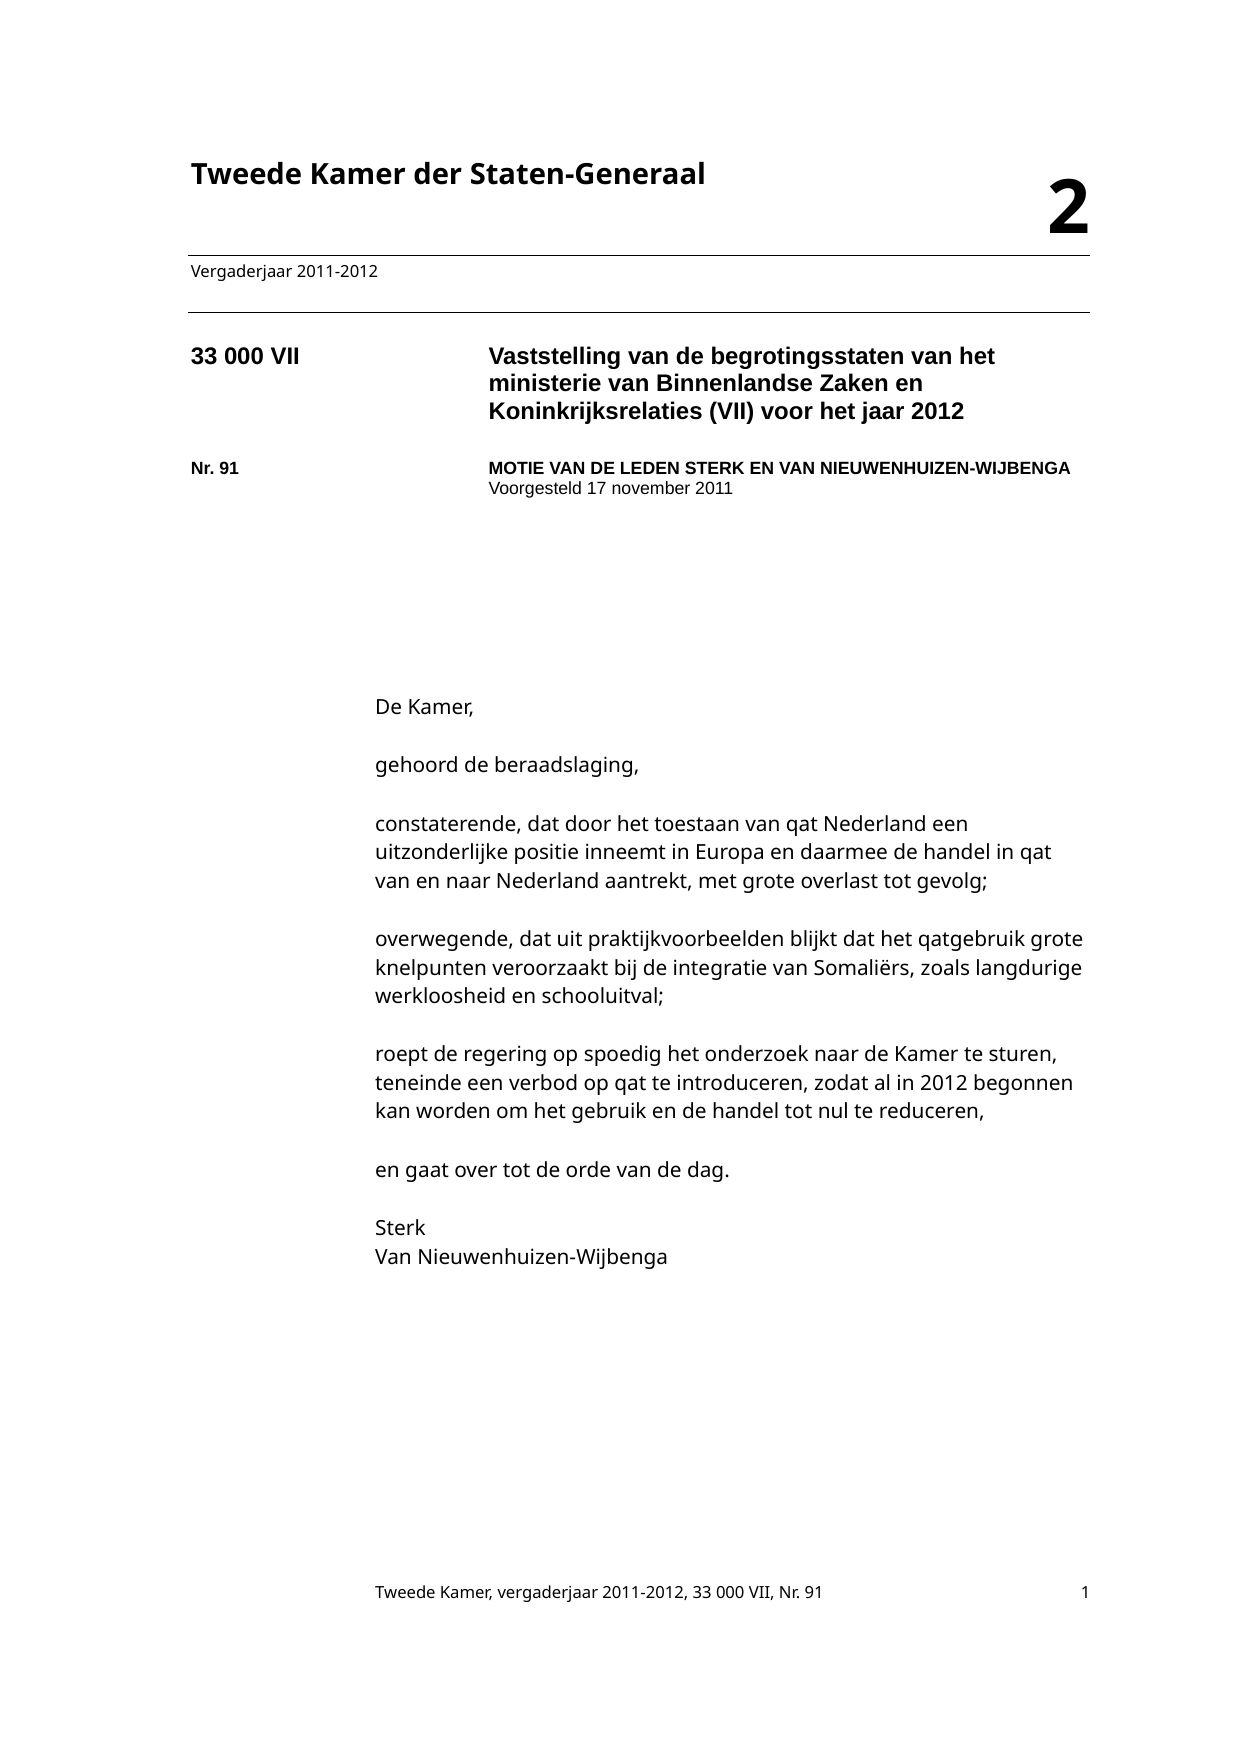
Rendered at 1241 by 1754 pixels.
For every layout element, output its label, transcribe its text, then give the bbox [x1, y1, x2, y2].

text De Kamer, [375, 692, 1090, 721]
text en gaat over tot de orde van de dag. [375, 1155, 1090, 1183]
table_cell Vergaderjaar 2011-2012 [188, 256, 485, 312]
table_header Tweede Kamer der Staten-Generaal [188, 150, 909, 255]
table_header 2 [910, 150, 1090, 255]
text Sterk [375, 1213, 1090, 1242]
table_cell Nr. 91 [188, 455, 485, 573]
text overwegende, dat uit praktijkvoorbeelden blijkt dat het qatgebruik grote knelpunten veroorzaakt bij de integratie van Somaliërs, zoals langdurige werkloosheid en schooluitval; [375, 924, 1090, 1009]
table_cell [485, 313, 1090, 339]
text gehoord de beraadslaging, [375, 751, 1090, 779]
table_cell [188, 313, 485, 339]
table_cell 33 000 VII [188, 339, 485, 454]
text Van Nieuwenhuizen-Wijbenga [375, 1242, 1090, 1270]
text constaterende, dat door het toestaan van qat Nederland een uitzonderlijke positie inneemt in Europa en daarmee de handel in qat van en naar Nederland aantrekt, met grote overlast tot gevolg; [375, 809, 1090, 894]
table_cell MOTIE VAN DE LEDEN STERK EN VAN NIEUWENHUIZEN-WIJBENGA Voorgesteld 17 november 2011 [485, 455, 1090, 573]
table_cell Vaststelling van de begrotingsstaten van het ministerie van Binnenlandse Zaken en Koninkrijksrelaties (VII) voor het jaar 2012 [485, 339, 1090, 454]
table_cell [485, 256, 1090, 312]
text roept de regering op spoedig het onderzoek naar de Kamer te sturen, teneinde een verbod op qat te introduceren, zodat al in 2012 begonnen kan worden om het gebruik en de handel tot nul te reduceren, [375, 1039, 1090, 1125]
